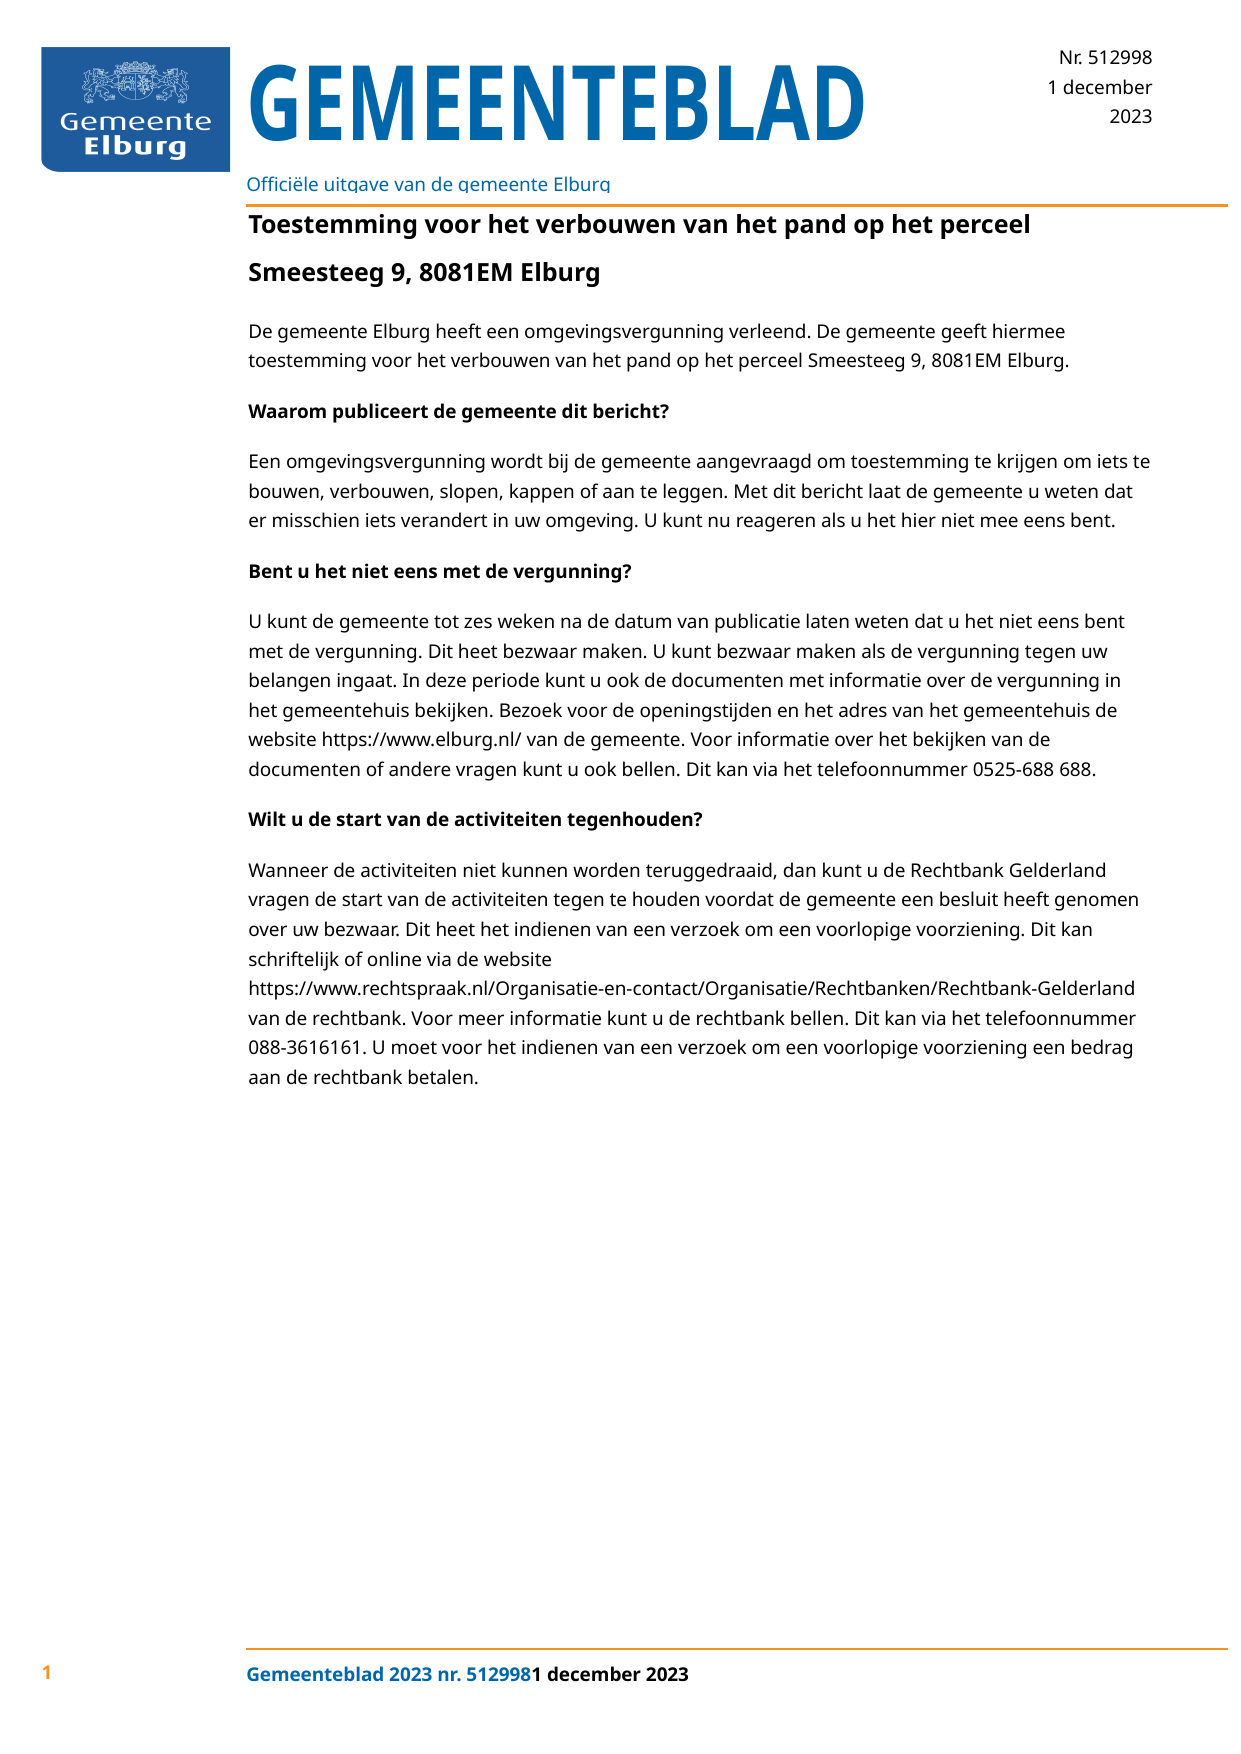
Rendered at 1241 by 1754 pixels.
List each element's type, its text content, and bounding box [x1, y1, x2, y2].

text Wilt u de start van de activiteiten tegenhouden? [248, 807, 1152, 832]
text De gemeente Elburg heeft een omgevingsvergunning verleend. De gemeente geeft hiermee toestemming voor het verbouwen van het pand op het perceel Smeesteeg 9, 8081EM Elburg. [248, 318, 1152, 373]
text Waarom publiceert de gemeente dit bericht? [248, 398, 1152, 424]
text U kunt de gemeente tot zes weken na de datum van publicatie laten weten dat u het niet eens bent met de vergunning. Dit heet bezwaar maken. U kunt bezwaar maken als de vergunning tegen uw belangen ingaat. In deze periode kunt u ook de documenten met informatie over de vergunning in het gemeentehuis bekijken. Bezoek voor de openingstijden en het adres van het gemeentehuis de website https://www.elburg.nl/ van de gemeente. Voor informatie over het bekijken van de documenten of andere vragen kunt u ook bellen. Dit kan via het telefoonnummer 0525-688 688. [248, 608, 1152, 782]
text Toestemming voor het verbouwen van het pand op het perceel Smeesteeg 9, 8081EM Elburg [248, 207, 1152, 288]
picture [41, 47, 231, 172]
text Wanneer de activiteiten niet kunnen worden teruggedraaid, dan kunt u de Rechtbank Gelderland vragen de start van de activiteiten tegen te houden voordat de gemeente een besluit heeft genomen over uw bezwaar. Dit heet het indienen van een verzoek om een voorlopige voorziening. Dit kan schriftelijk of online via de website https://www.rechtspraak.nl/Organisatie-en-contact/Organisatie/Rechtbanken/Rechtbank-Gelderland van de rechtbank. Voor meer informatie kunt u de rechtbank bellen. Dit kan via het telefoonnummer 088-3616161. U moet voor het indienen van een verzoek om een voorlopige voorziening een bedrag aan de rechtbank betalen. [248, 857, 1152, 1090]
text Bent u het niet eens met de vergunning? [248, 558, 1152, 584]
text Een omgevingsvergunning wordt bij de gemeente aangevraagd om toestemming te krijgen om iets te bouwen, verbouwen, slopen, kappen of aan te leggen. Met dit bericht laat de gemeente u weten dat er misschien iets verandert in uw omgeving. U kunt nu reageren als u het hier niet mee eens bent. [248, 448, 1152, 533]
